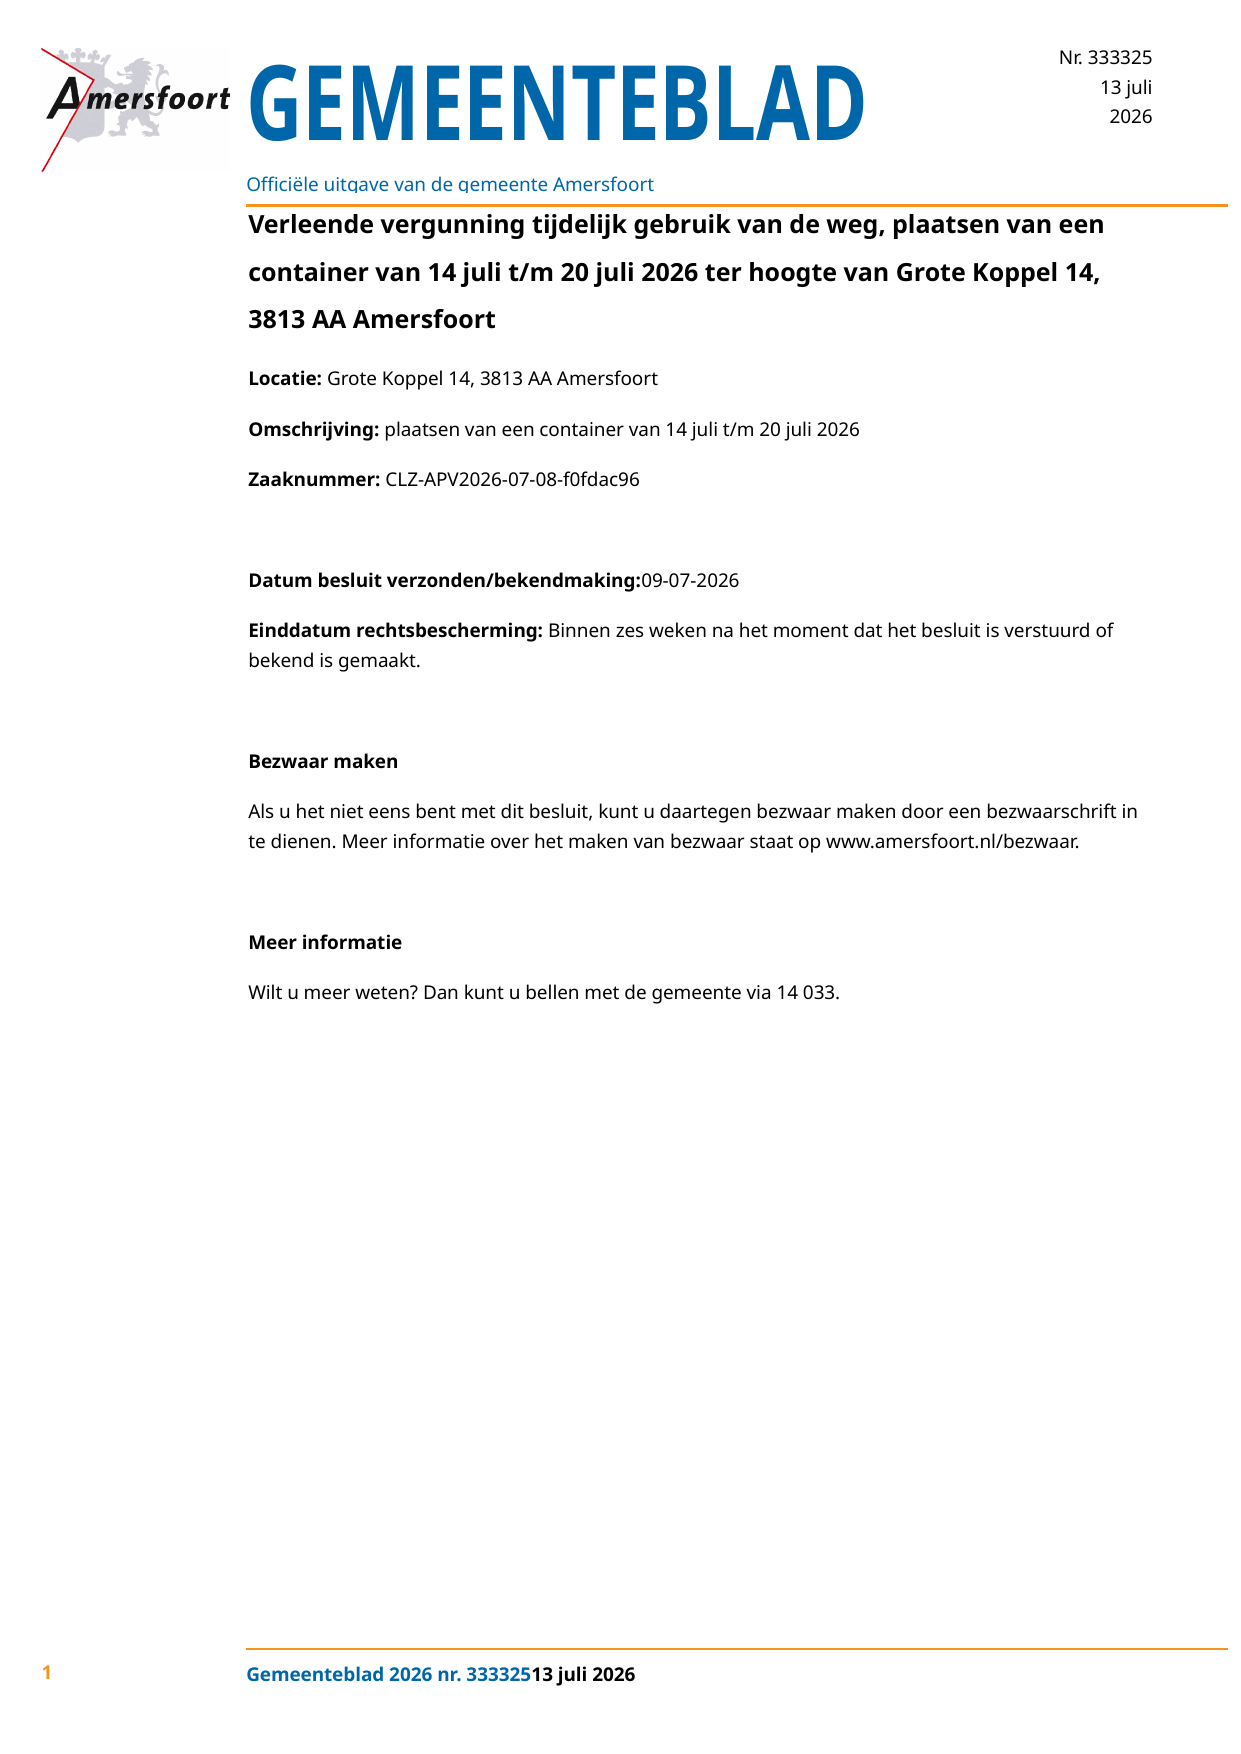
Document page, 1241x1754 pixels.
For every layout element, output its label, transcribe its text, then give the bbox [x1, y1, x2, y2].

text Datum besluit verzonden/bekendmaking:09-07-2026 [248, 567, 1152, 593]
text Meer informatie [248, 929, 1152, 954]
text Zaaknummer: CLZ-APV2026-07-08-f0fdac96 [248, 466, 1152, 492]
text Als u het niet eens bent met dit besluit, kunt u daartegen bezwaar maken door een bezwaarschrift in te dienen. Meer informatie over het maken van bezwaar staat op www.amersfoort.nl/bezwaar. [248, 798, 1152, 854]
text Locatie: Grote Koppel 14, 3813 AA Amersfoort [248, 366, 1152, 391]
text Omschrijving: plaatsen van een container van 14 juli t/m 20 juli 2026 [248, 416, 1152, 442]
text Wilt u meer weten? Dan kunt u bellen met de gemeente via 14 033. [248, 979, 1152, 1005]
text Verleende vergunning tijdelijk gebruik van de weg, plaatsen van een container van 14 juli t/m 20 juli 2026 ter hoogte van Grote Koppel 14, 3813 AA Amersfoort [248, 207, 1152, 336]
text Einddatum rechtsbescherming: Binnen zes weken na het moment dat het besluit is verstuurd of bekend is gemaakt. [248, 618, 1152, 673]
text Bezwaar maken [248, 748, 1152, 774]
picture [41, 47, 231, 172]
